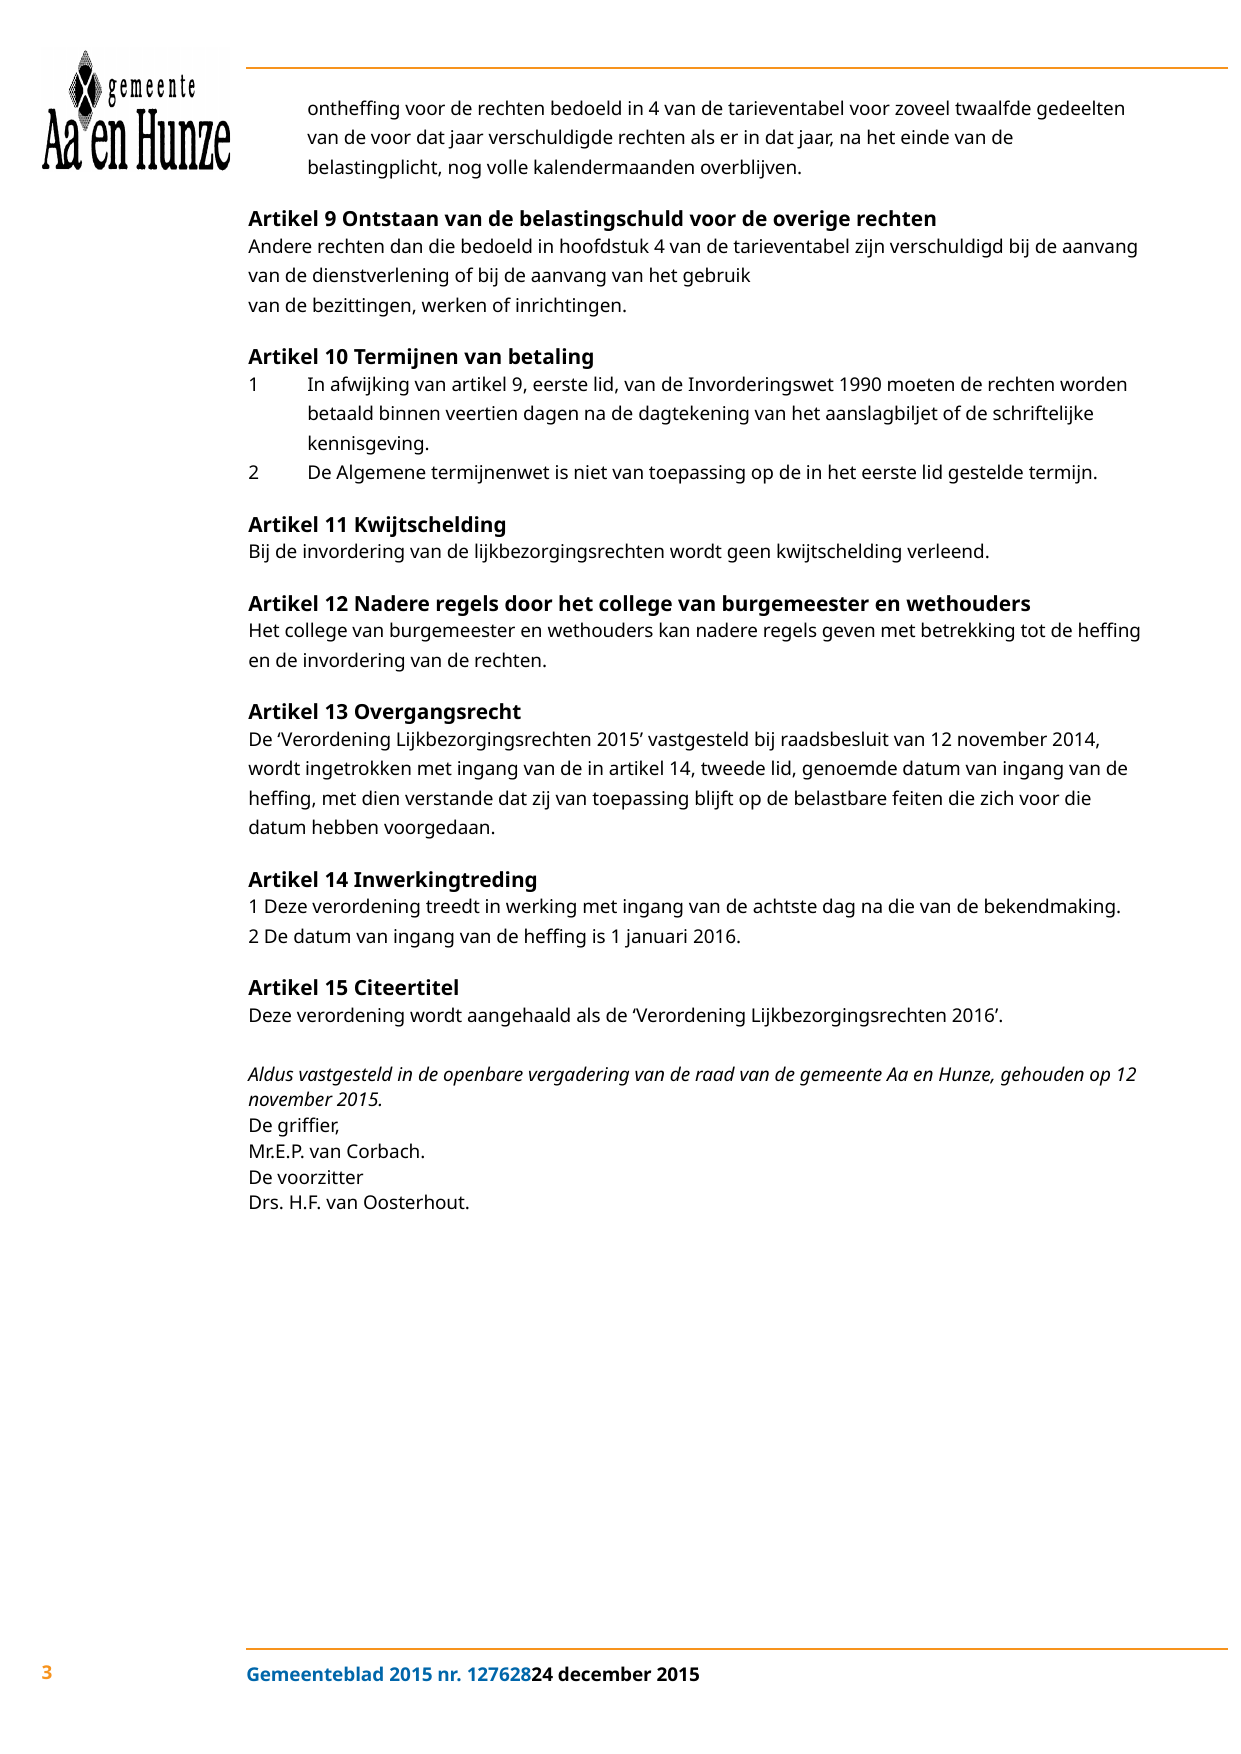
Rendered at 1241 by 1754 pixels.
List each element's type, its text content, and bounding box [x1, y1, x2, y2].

text 2 De datum van ingang van de heffing is 1 januari 2016. [248, 923, 1152, 949]
text Mr.E.P. van Corbach. [248, 1138, 1152, 1164]
list In afwijking van artikel 9, eerste lid, van de Invorderingswet 1990 moeten de rechten worden betaald binnen veertien dagen na de dagtekening van het aanslagbiljet of de schriftelijke kennisgeving. [248, 371, 1152, 456]
text De voorzitter [248, 1164, 1152, 1189]
text Artikel 10 Termijnen van betaling [248, 342, 1152, 371]
text Bij de invordering van de lijkbezorgingsrechten wordt geen kwijtschelding verleend. [248, 538, 1152, 564]
list ontheffing voor de rechten bedoeld in 4 van de tarieventabel voor zoveel twaalfde gedeelten van de voor dat jaar verschuldigde rechten als er in dat jaar, na het einde van de belastingplicht, nog volle kalendermaanden overblijven. [248, 95, 1152, 180]
text Het college van burgemeester en wethouders kan nadere regels geven met betrekking tot de heffing en de invordering van de rechten. [248, 617, 1152, 673]
text Artikel 12 Nadere regels door het college van burgemeester en wethouders [248, 589, 1152, 617]
text De ‘Verordening Lijkbezorgingsrechten 2015’ vastgesteld bij raadsbesluit van 12 november 2014, wordt ingetrokken met ingang van de in artikel 14, tweede lid, genoemde datum van ingang van de heffing, met dien verstande dat zij van toepassing blijft op de belastbare feiten die zich voor die datum hebben voorgedaan. [248, 726, 1152, 840]
text Artikel 15 Citeertitel [248, 973, 1152, 1002]
text Artikel 14 Inwerkingtreding [248, 865, 1152, 893]
text Drs. H.F. van Oosterhout. [248, 1189, 1152, 1215]
text Artikel 9 Ontstaan van de belastingschuld voor de overige rechten [248, 204, 1152, 233]
text van de bezittingen, werken of inrichtingen. [248, 292, 1152, 318]
text Andere rechten dan die bedoeld in hoofdstuk 4 van de tarieventabel zijn verschuldigd bij de aanvang van de dienstverlening of bij de aanvang van het gebruik [248, 233, 1152, 288]
list De Algemene termijnenwet is niet van toepassing op de in het eerste lid gestelde termijn. [248, 459, 1152, 485]
text Aldus vastgesteld in de openbare vergadering van de raad van de gemeente Aa en Hunze, gehouden op 12 november 2015. [248, 1061, 1152, 1112]
text Artikel 11 Kwijtschelding [248, 510, 1152, 538]
text Deze verordening wordt aangehaald als de ‘Verordening Lijkbezorgingsrechten 2016’. [248, 1002, 1152, 1027]
text De griffier, [248, 1112, 1152, 1138]
picture [41, 47, 231, 172]
text 1 Deze verordening treedt in werking met ingang van de achtste dag na die van de bekendmaking. [248, 893, 1152, 919]
text Artikel 13 Overgangsrecht [248, 697, 1152, 726]
